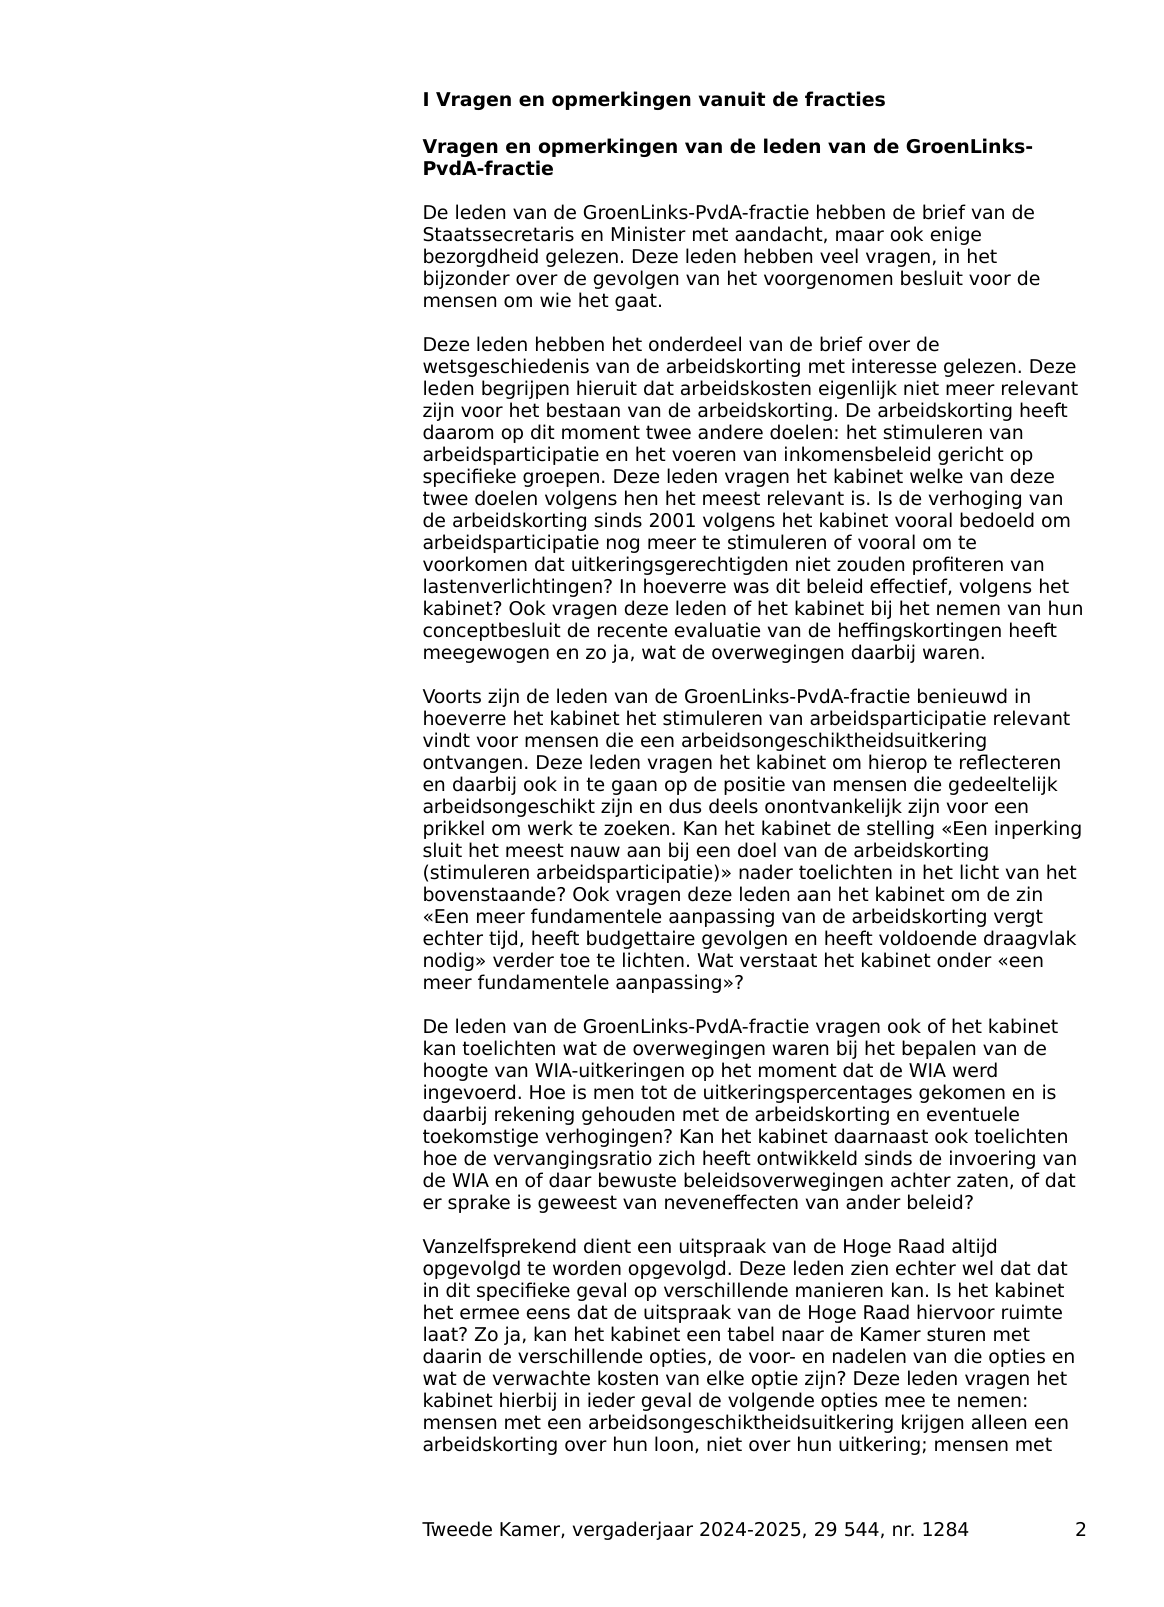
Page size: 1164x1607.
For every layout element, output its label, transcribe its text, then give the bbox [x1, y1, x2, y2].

text De leden van de GroenLinks-PvdA-fractie hebben de brief van de Staatssecretaris en Minister met aandacht, maar ook enige bezorgdheid gelezen. Deze leden hebben veel vragen, in het bijzonder over de gevolgen van het voorgenomen besluit voor de mensen om wie het gaat. [422, 202, 1087, 312]
text Voorts zijn de leden van de GroenLinks-PvdA-fractie benieuwd in hoeverre het kabinet het stimuleren van arbeidsparticipatie relevant vindt voor mensen die een arbeidsongeschiktheidsuitkering ontvangen. Deze leden vragen het kabinet om hierop te reflecteren en daarbij ook in te gaan op de positie van mensen die gedeeltelijk arbeidsongeschikt zijn en dus deels onontvankelijk zijn voor een prikkel om werk te zoeken. Kan het kabinet de stelling «Een inperking sluit het meest nauw aan bij een doel van de arbeidskorting (stimuleren arbeidsparticipatie)» nader toelichten in het licht van het bovenstaande? Ook vragen deze leden aan het kabinet om de zin «Een meer fundamentele aanpassing van de arbeidskorting vergt echter tijd, heeft budgettaire gevolgen en heeft voldoende draagvlak nodig» verder toe te lichten. Wat verstaat het kabinet onder «een meer fundamentele aanpassing»? [422, 686, 1087, 994]
text Deze leden hebben het onderdeel van de brief over de wetsgeschiedenis van de arbeidskorting met interesse gelezen. Deze leden begrijpen hieruit dat arbeidskosten eigenlijk niet meer relevant zijn voor het bestaan van de arbeidskorting. De arbeidskorting heeft daarom op dit moment twee andere doelen: het stimuleren van arbeidsparticipatie en het voeren van inkomensbeleid gericht op specifieke groepen. Deze leden vragen het kabinet welke van deze twee doelen volgens hen het meest relevant is. Is de verhoging van de arbeidskorting sinds 2001 volgens het kabinet vooral bedoeld om arbeidsparticipatie nog meer te stimuleren of vooral om te voorkomen dat uitkeringsgerechtigden niet zouden profiteren van lastenverlichtingen? In hoeverre was dit beleid effectief, volgens het kabinet? Ook vragen deze leden of het kabinet bij het nemen van hun conceptbesluit de recente evaluatie van de heffingskortingen heeft meegewogen en zo ja, wat de overwegingen daarbij waren. [422, 334, 1087, 664]
text Vanzelfsprekend dient een uitspraak van de Hoge Raad altijd opgevolgd te worden opgevolgd. Deze leden zien echter wel dat dat in dit specifieke geval op verschillende manieren kan. Is het kabinet het ermee eens dat de uitspraak van de Hoge Raad hiervoor ruimte laat? Zo ja, kan het kabinet een tabel naar de Kamer sturen met daarin de verschillende opties, de voor- en nadelen van die opties en wat de verwachte kosten van elke optie zijn? Deze leden vragen het kabinet hierbij in ieder geval de volgende opties mee te nemen: mensen met een arbeidsongeschiktheidsuitkering krijgen alleen een arbeidskorting over hun loon, niet over hun uitkering; mensen met [422, 1236, 1087, 1456]
text De leden van de GroenLinks-PvdA-fractie vragen ook of het kabinet kan toelichten wat de overwegingen waren bij het bepalen van de hoogte van WIA-uitkeringen op het moment dat de WIA werd ingevoerd. Hoe is men tot de uitkeringspercentages gekomen en is daarbij rekening gehouden met de arbeidskorting en eventuele toekomstige verhogingen? Kan het kabinet daarnaast ook toelichten hoe de vervangingsratio zich heeft ontwikkeld sinds de invoering van de WIA en of daar bewuste beleidsoverwegingen achter zaten, of dat er sprake is geweest van neveneffecten van ander beleid? [422, 1016, 1087, 1214]
subtitle Vragen en opmerkingen van de leden van de GroenLinks-PvdA-fractie [422, 136, 1087, 180]
subtitle I Vragen en opmerkingen vanuit de fracties [422, 89, 1087, 111]
